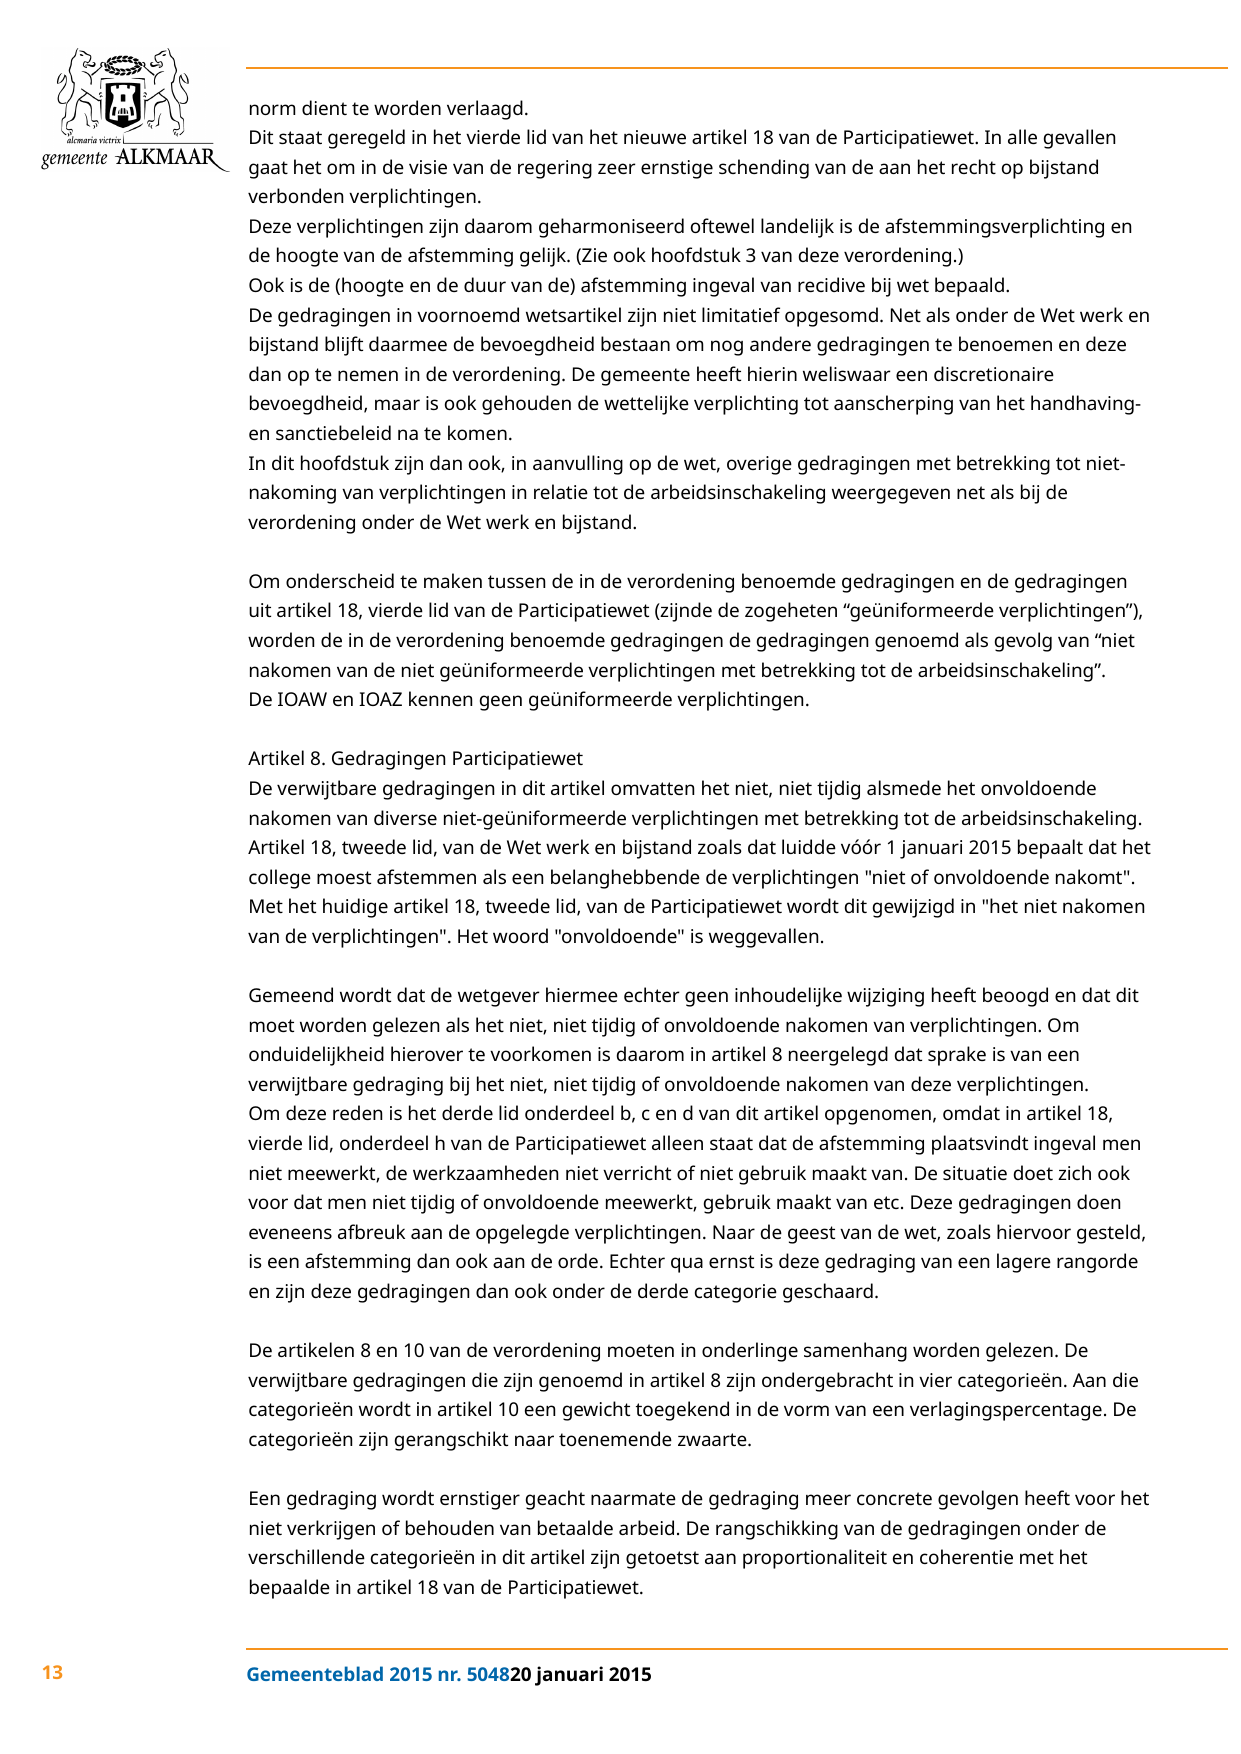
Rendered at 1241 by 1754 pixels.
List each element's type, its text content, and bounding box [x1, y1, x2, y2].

text Deze verplichtingen zijn daarom geharmoniseerd oftewel landelijk is de afstemmingsverplichting en de hoogte van de afstemming gelijk. (Zie ook hoofdstuk 3 van deze verordening.) [248, 213, 1152, 268]
text Dit staat geregeld in het vierde lid van het nieuwe artikel 18 van de Participatiewet. In alle gevallen gaat het om in de visie van de regering zeer ernstige schending van de aan het recht op bijstand verbonden verplichtingen. [248, 124, 1152, 209]
text De IOAW en IOAZ kennen geen geüniformeerde verplichtingen. [248, 686, 1152, 712]
text Ook is de (hoogte en de duur van de) afstemming ingeval van recidive bij wet bepaald. [248, 272, 1152, 298]
text Artikel 18, tweede lid, van de Wet werk en bijstand zoals dat luidde vóór 1 januari 2015 bepaalt dat het college moest afstemmen als een belanghebbende de verplichtingen "niet of onvoldoende nakomt". Met het huidige artikel 18, tweede lid, van de Participatiewet wordt dit gewijzigd in "het niet nakomen van de verplichtingen". Het woord "onvoldoende" is weggevallen. [248, 834, 1152, 949]
text De artikelen 8 en 10 van de verordening moeten in onderlinge samenhang worden gelezen. De verwijtbare gedragingen die zijn genoemd in artikel 8 zijn ondergebracht in vier categorieën. Aan die categorieën wordt in artikel 10 een gewicht toegekend in de vorm van een verlagingspercentage. De categorieën zijn gerangschikt naar toenemende zwaarte. [248, 1337, 1152, 1452]
text Gemeend wordt dat de wetgever hiermee echter geen inhoudelijke wijziging heeft beoogd en dat dit moet worden gelezen als het niet, niet tijdig of onvoldoende nakomen van verplichtingen. Om onduidelijkheid hierover te voorkomen is daarom in artikel 8 neergelegd dat sprake is van een verwijtbare gedraging bij het niet, niet tijdig of onvoldoende nakomen van deze verplichtingen. [248, 982, 1152, 1097]
text In dit hoofdstuk zijn dan ook, in aanvulling op de wet, overige gedragingen met betrekking tot niet-nakoming van verplichtingen in relatie tot de arbeidsinschakeling weergegeven net als bij de verordening onder de Wet werk en bijstand. [248, 450, 1152, 535]
text Artikel 8. Gedragingen Participatiewet [248, 746, 1152, 771]
text Een gedraging wordt ernstiger geacht naarmate de gedraging meer concrete gevolgen heeft voor het niet verkrijgen of behouden van betaalde arbeid. De rangschikking van de gedragingen onder de verschillende categorieën in dit artikel zijn getoetst aan proportionaliteit en coherentie met het bepaalde in artikel 18 van de Participatiewet. [248, 1485, 1152, 1600]
text norm dient te worden verlaagd. [248, 95, 1152, 121]
text De verwijtbare gedragingen in dit artikel omvatten het niet, niet tijdig alsmede het onvoldoende nakomen van diverse niet-geüniformeerde verplichtingen met betrekking tot de arbeidsinschakeling. [248, 775, 1152, 831]
text Om onderscheid te maken tussen de in de verordening benoemde gedragingen en de gedragingen uit artikel 18, vierde lid van de Participatiewet (zijnde de zogeheten “geüniformeerde verplichtingen”), worden de in de verordening benoemde gedragingen de gedragingen genoemd als gevolg van “niet nakomen van de niet geüniformeerde verplichtingen met betrekking tot de arbeidsinschakeling”. [248, 568, 1152, 683]
picture [41, 47, 231, 172]
text Om deze reden is het derde lid onderdeel b, c en d van dit artikel opgenomen, omdat in artikel 18, vierde lid, onderdeel h van de Participatiewet alleen staat dat de afstemming plaatsvindt ingeval men niet meewerkt, de werkzaamheden niet verricht of niet gebruik maakt van. De situatie doet zich ook voor dat men niet tijdig of onvoldoende meewerkt, gebruik maakt van etc. Deze gedragingen doen eveneens afbreuk aan de opgelegde verplichtingen. Naar de geest van de wet, zoals hiervoor gesteld, is een afstemming dan ook aan de orde. Echter qua ernst is deze gedraging van een lagere rangorde en zijn deze gedragingen dan ook onder de derde categorie geschaard. [248, 1101, 1152, 1304]
text De gedragingen in voornoemd wetsartikel zijn niet limitatief opgesomd. Net als onder de Wet werk en bijstand blijft daarmee de bevoegdheid bestaan om nog andere gedragingen te benoemen en deze dan op te nemen in de verordening. De gemeente heeft hierin weliswaar een discretionaire bevoegdheid, maar is ook gehouden de wettelijke verplichting tot aanscherping van het handhaving- en sanctiebeleid na te komen. [248, 302, 1152, 446]
